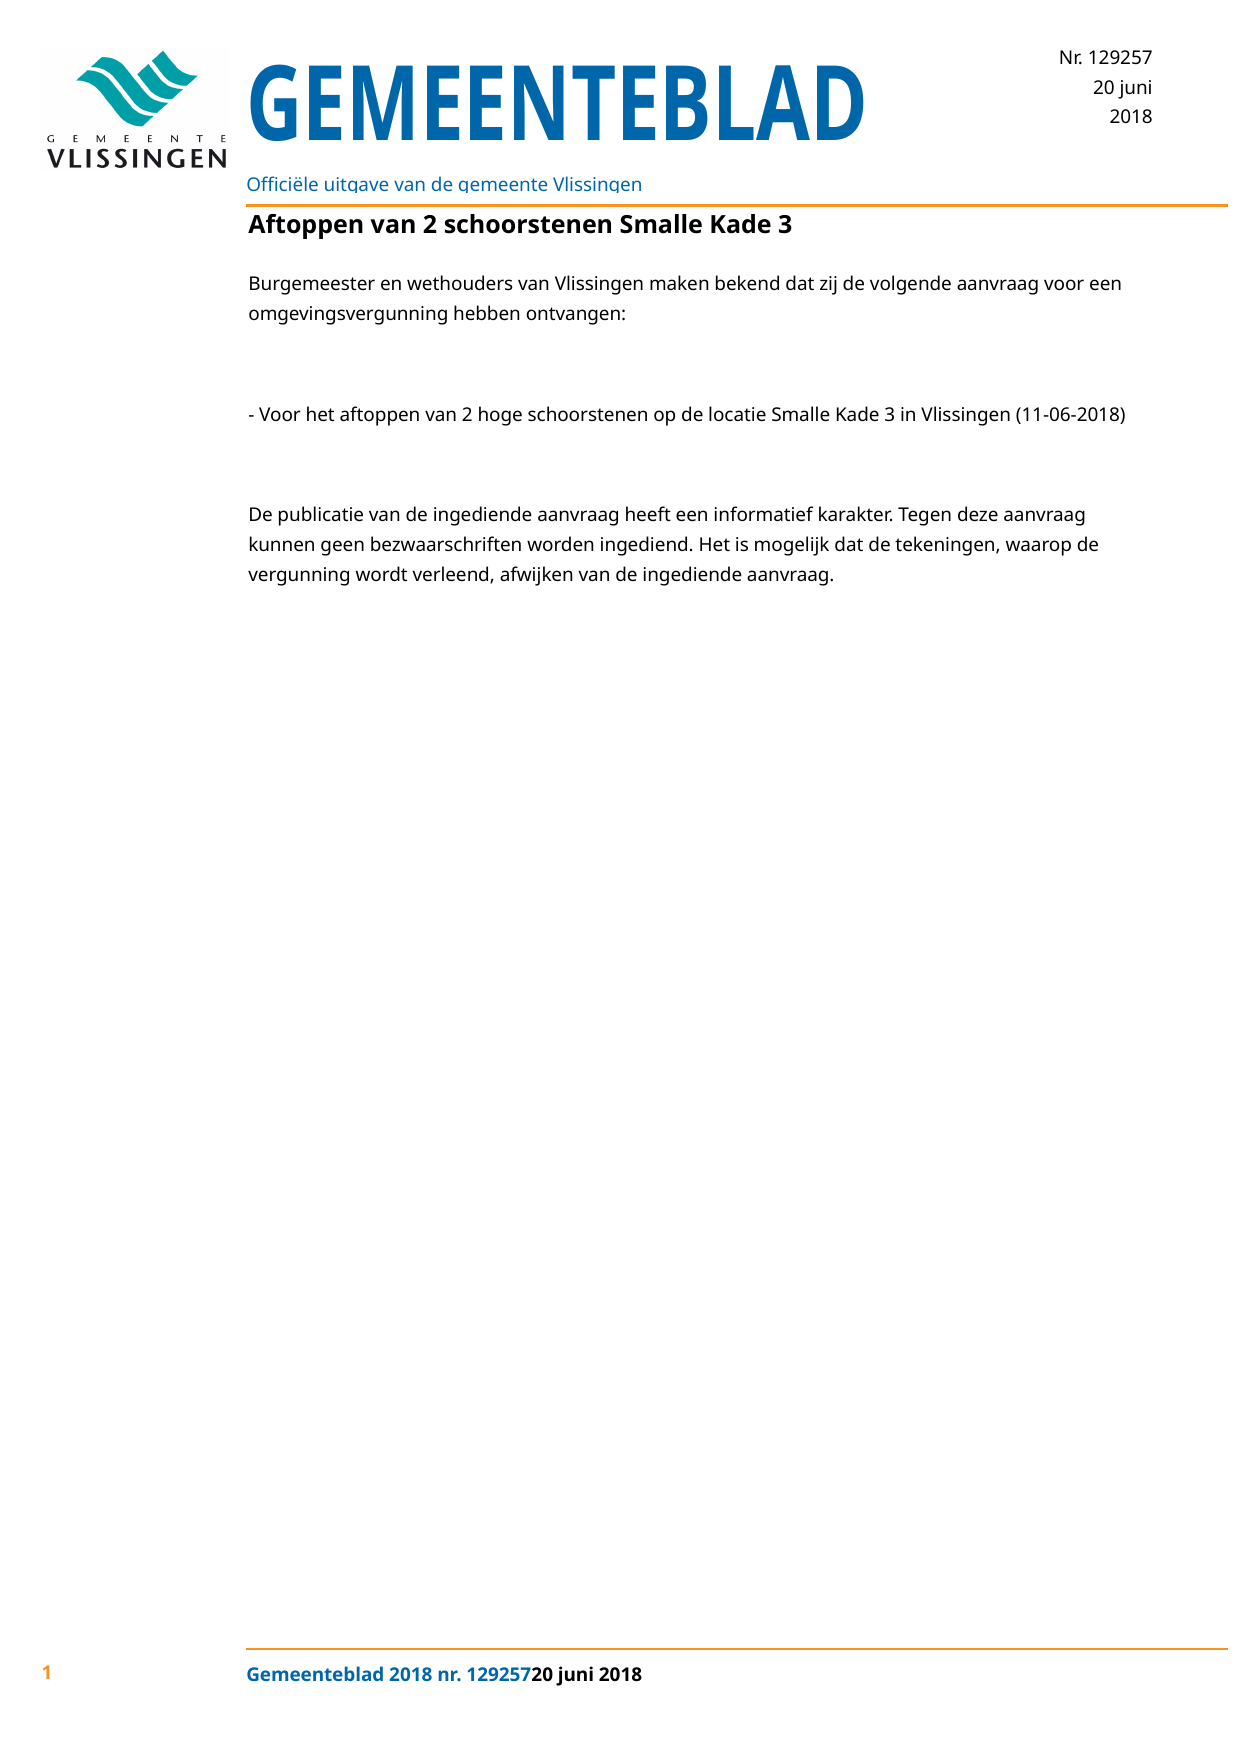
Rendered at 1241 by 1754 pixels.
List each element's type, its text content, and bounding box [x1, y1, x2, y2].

text De publicatie van de ingediende aanvraag heeft een informatief karakter. Tegen deze aanvraag kunnen geen bezwaarschriften worden ingediend. Het is mogelijk dat de tekeningen, waarop de vergunning wordt verleend, afwijken van de ingediende aanvraag. [248, 502, 1152, 586]
picture [41, 47, 231, 172]
text Burgemeester en wethouders van Vlissingen maken bekend dat zij de volgende aanvraag voor een omgevingsvergunning hebben ontvangen: [248, 270, 1152, 326]
text - Voor het aftoppen van 2 hoge schoorstenen op de locatie Smalle Kade 3 in Vlissingen (11-06-2018) [248, 401, 1152, 426]
text Aftoppen van 2 schoorstenen Smalle Kade 3 [248, 207, 1152, 241]
